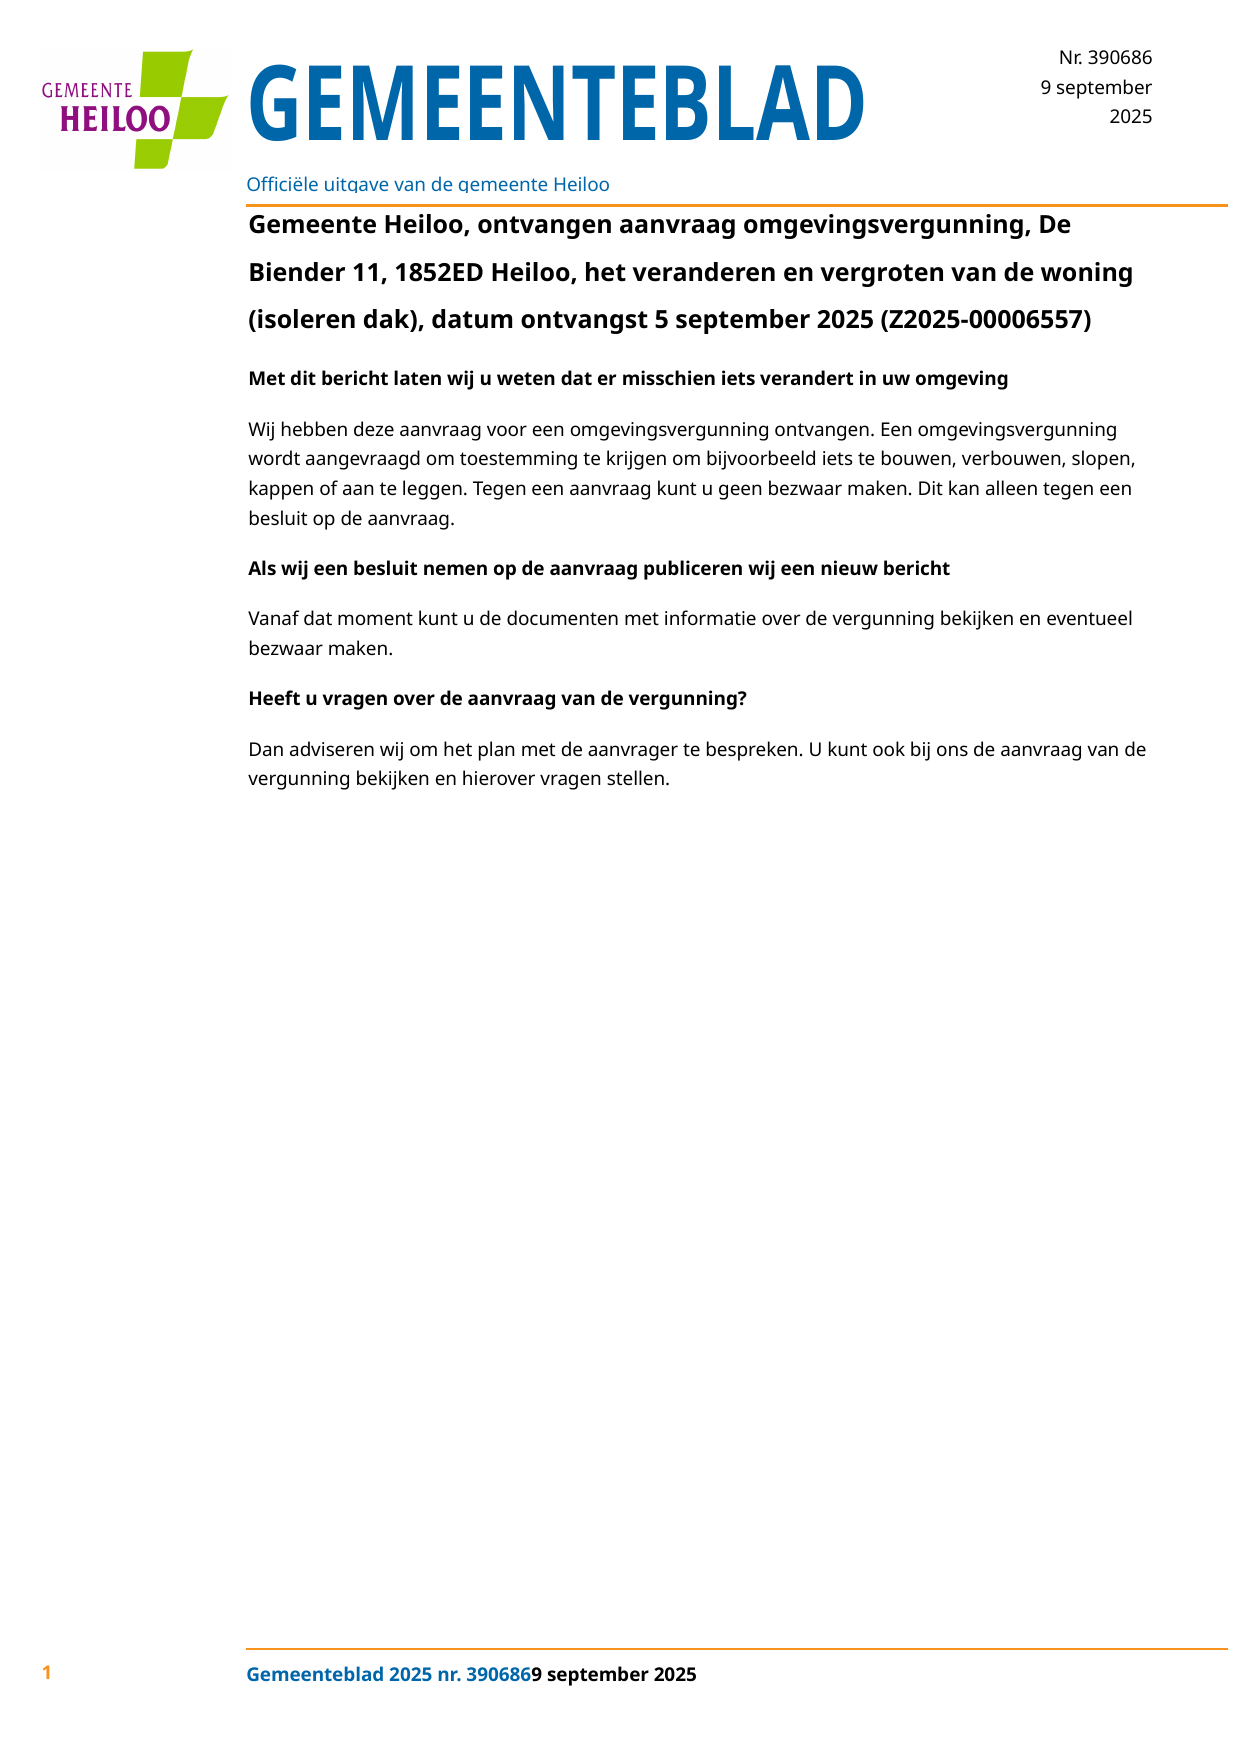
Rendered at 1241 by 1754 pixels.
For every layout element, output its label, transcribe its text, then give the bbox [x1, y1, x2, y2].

text Met dit bericht laten wij u weten dat er misschien iets verandert in uw omgeving [248, 366, 1152, 391]
text Wij hebben deze aanvraag voor een omgevingsvergunning ontvangen. Een omgevingsvergunning wordt aangevraagd om toestemming te krijgen om bijvoorbeeld iets te bouwen, verbouwen, slopen, kappen of aan te leggen. Tegen een aanvraag kunt u geen bezwaar maken. Dit kan alleen tegen een besluit op de aanvraag. [248, 416, 1152, 530]
text Als wij een besluit nemen op de aanvraag publiceren wij een nieuw bericht [248, 555, 1152, 581]
text Vanaf dat moment kunt u de documenten met informatie over de vergunning bekijken en eventueel bezwaar maken. [248, 606, 1152, 661]
text Heeft u vragen over de aanvraag van de vergunning? [248, 686, 1152, 711]
picture [41, 47, 231, 172]
text Dan adviseren wij om het plan met de aanvrager te bespreken. U kunt ook bij ons de aanvraag van de vergunning bekijken en hierover vragen stellen. [248, 736, 1152, 791]
text Gemeente Heiloo, ontvangen aanvraag omgevingsvergunning, De Biender 11, 1852ED Heiloo, het veranderen en vergroten van de woning (isoleren dak), datum ontvangst 5 september 2025 (Z2025-00006557) [248, 207, 1152, 336]
